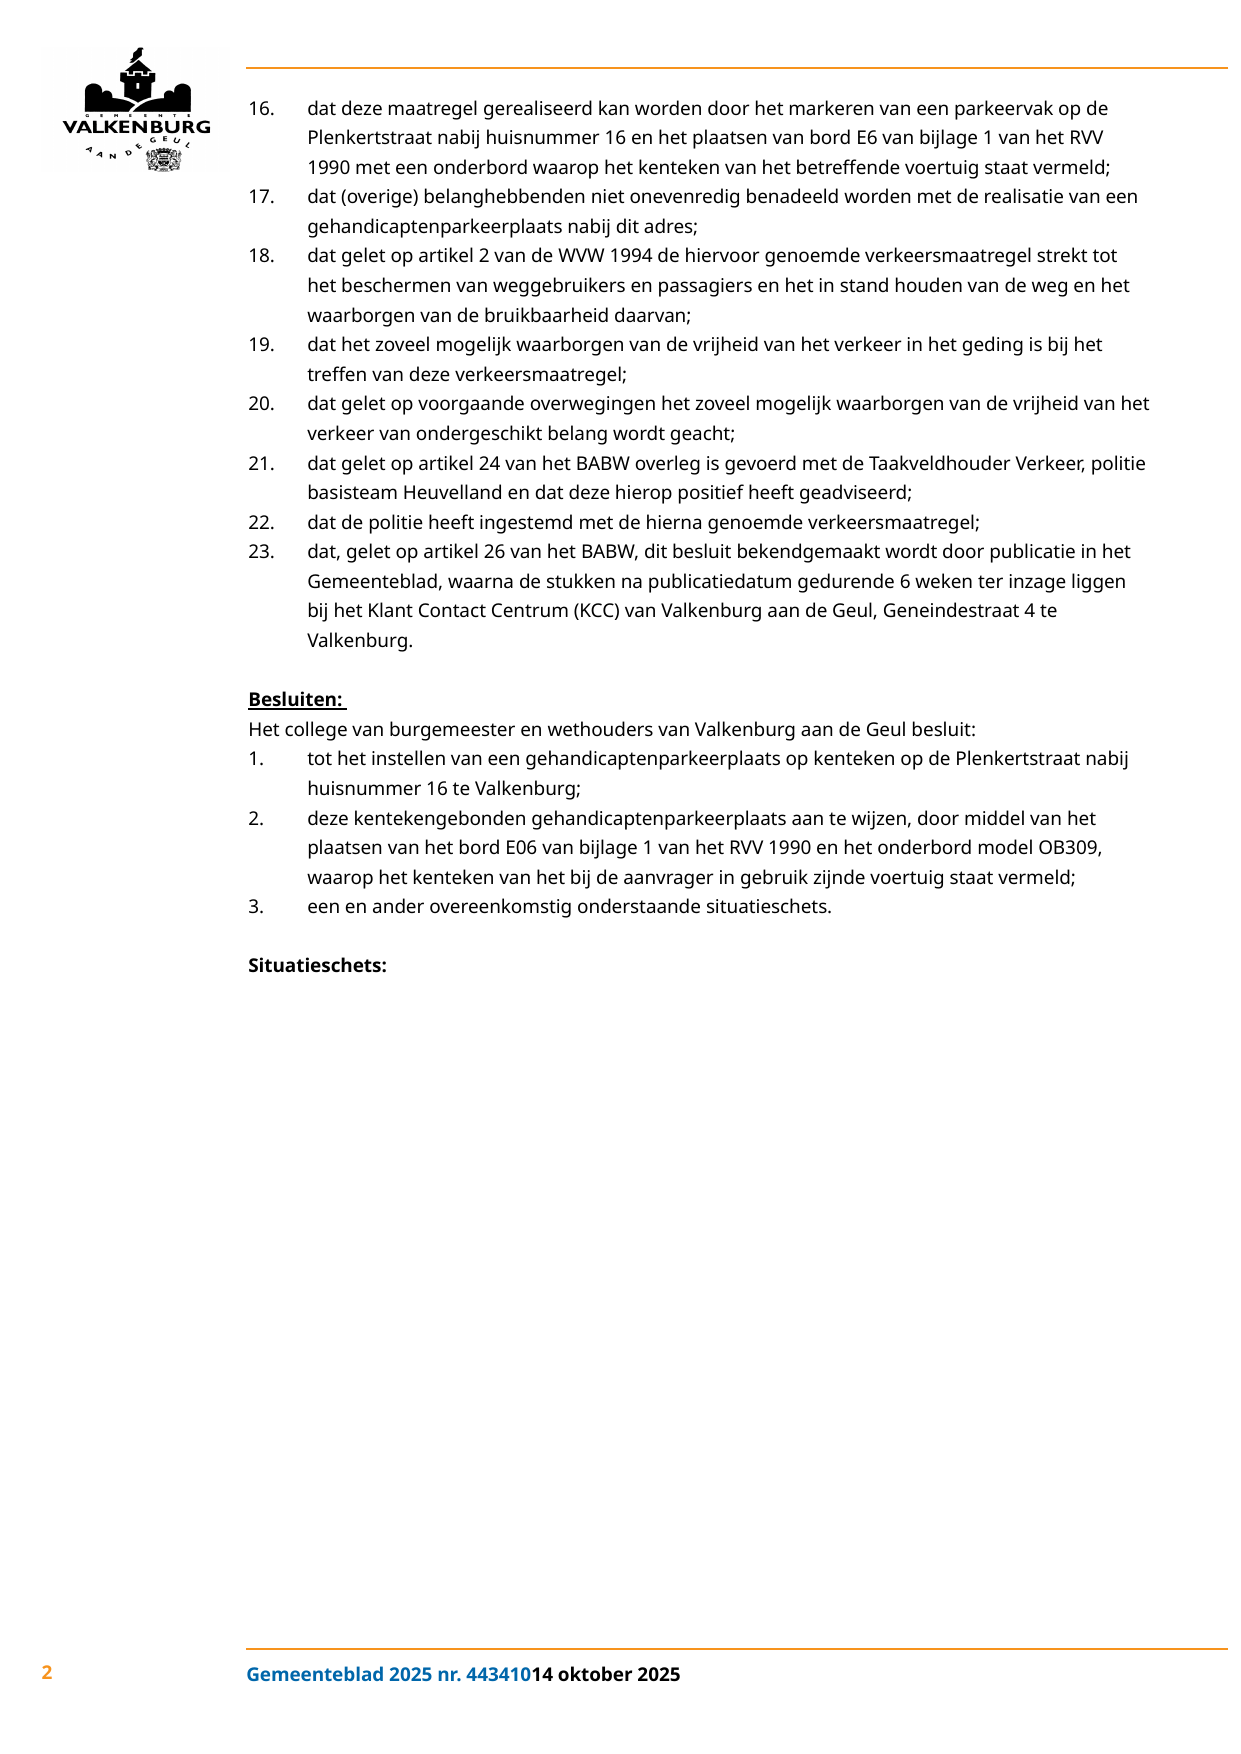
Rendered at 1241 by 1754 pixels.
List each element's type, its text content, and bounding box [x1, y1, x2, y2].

text Besluiten: [248, 686, 1152, 712]
picture [41, 47, 231, 172]
list dat gelet op artikel 24 van het BABW overleg is gevoerd met de Taakveldhouder Verkeer, politie basisteam Heuvelland en dat deze hierop positief heeft geadviseerd; [248, 450, 1152, 505]
list dat gelet op artikel 2 van de WVW 1994 de hiervoor genoemde verkeersmaatregel strekt tot het beschermen van weggebruikers en passagiers en het in stand houden van de weg en het waarborgen van de bruikbaarheid daarvan; [248, 243, 1152, 328]
list dat, gelet op artikel 26 van het BABW, dit besluit bekendgemaakt wordt door publicatie in het Gemeenteblad, waarna de stukken na publicatiedatum gedurende 6 weken ter inzage liggen bij het Klant Contact Centrum (KCC) van Valkenburg aan de Geul, Geneindestraat 4 te Valkenburg. [248, 538, 1152, 653]
text Situatieschets: [248, 953, 1152, 978]
list deze kentekengebonden gehandicaptenparkeerplaats aan te wijzen, door middel van het plaatsen van het bord E06 van bijlage 1 van het RVV 1990 en het onderbord model OB309, waarop het kenteken van het bij de aanvrager in gebruik zijnde voertuig staat vermeld; [248, 805, 1152, 890]
list dat deze maatregel gerealiseerd kan worden door het markeren van een parkeervak op de Plenkertstraat nabij huisnummer 16 en het plaatsen van bord E6 van bijlage 1 van het RVV 1990 met een onderbord waarop het kenteken van het betreffende voertuig staat vermeld; [248, 95, 1152, 180]
list dat de politie heeft ingestemd met de hierna genoemde verkeersmaatregel; [248, 509, 1152, 535]
list dat het zoveel mogelijk waarborgen van de vrijheid van het verkeer in het geding is bij het treffen van deze verkeersmaatregel; [248, 331, 1152, 387]
list tot het instellen van een gehandicaptenparkeerplaats op kenteken op de Plenkertstraat nabij huisnummer 16 te Valkenburg; [248, 746, 1152, 801]
list dat (overige) belanghebbenden niet onevenredig benadeeld worden met de realisatie van een gehandicaptenparkeerplaats nabij dit adres; [248, 183, 1152, 239]
text Het college van burgemeester en wethouders van Valkenburg aan de Geul besluit: [248, 716, 1152, 742]
list een en ander overeenkomstig onderstaande situatieschets. [248, 893, 1152, 919]
list dat gelet op voorgaande overwegingen het zoveel mogelijk waarborgen van de vrijheid van het verkeer van ondergeschikt belang wordt geacht; [248, 391, 1152, 446]
